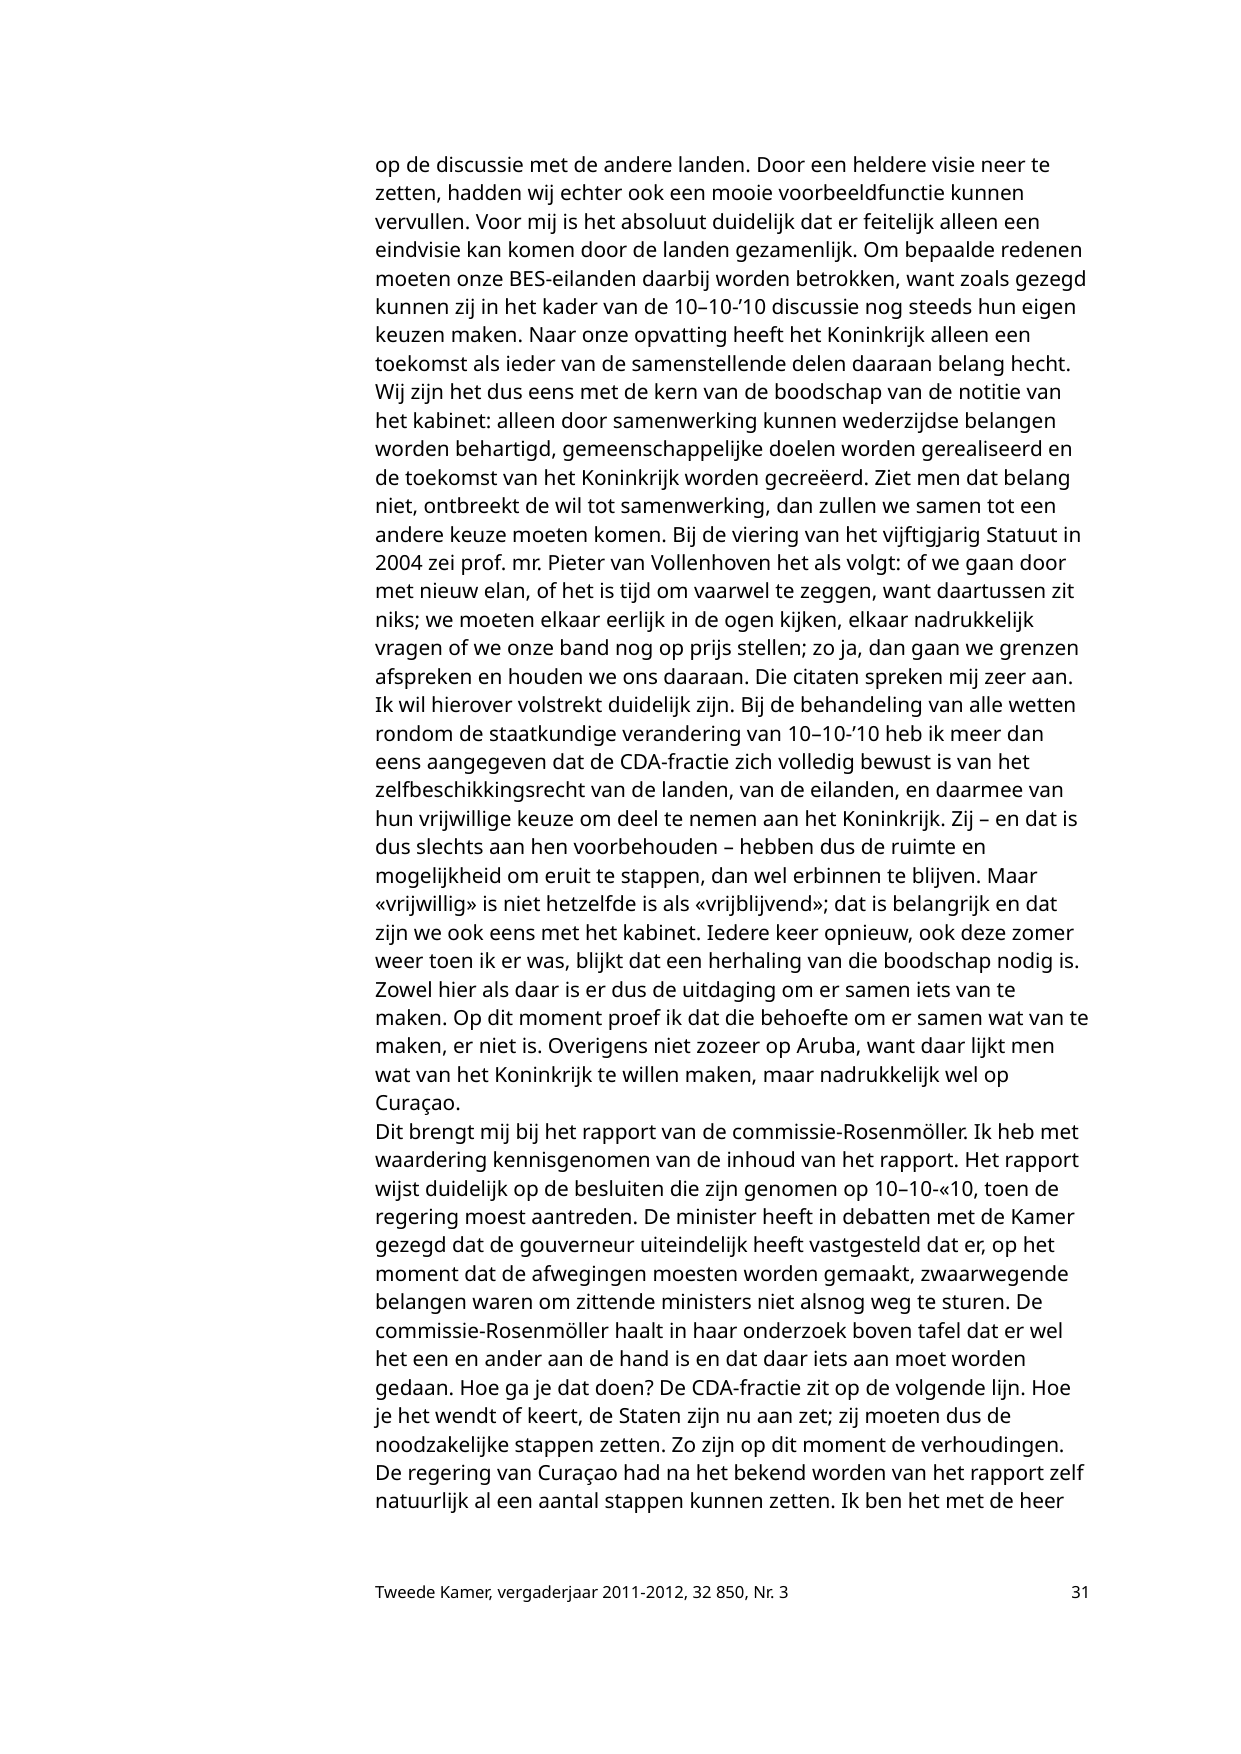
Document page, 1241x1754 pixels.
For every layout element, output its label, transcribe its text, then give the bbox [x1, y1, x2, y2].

text Dit brengt mij bij het rapport van de commissie-Rosenmöller. Ik heb met waardering kennisgenomen van de inhoud van het rapport. Het rapport wijst duidelijk op de besluiten die zijn genomen op 10–10-«10, toen de regering moest aantreden. De minister heeft in debatten met de Kamer gezegd dat de gouverneur uiteindelijk heeft vastgesteld dat er, op het moment dat de afwegingen moesten worden gemaakt, zwaarwegende belangen waren om zittende ministers niet alsnog weg te sturen. De commissie-Rosenmöller haalt in haar onderzoek boven tafel dat er wel het een en ander aan de hand is en dat daar iets aan moet worden gedaan. Hoe ga je dat doen? De CDA-fractie zit op de volgende lijn. Hoe je het wendt of keert, de Staten zijn nu aan zet; zij moeten dus de noodzakelijke stappen zetten. Zo zijn op dit moment de verhoudingen. De regering van Curaçao had na het bekend worden van het rapport zelf natuurlijk al een aantal stappen kunnen zetten. Ik ben het met de heer [375, 1117, 1090, 1515]
text op de discussie met de andere landen. Door een heldere visie neer te zetten, hadden wij echter ook een mooie voorbeeldfunctie kunnen vervullen. Voor mij is het absoluut duidelijk dat er feitelijk alleen een eindvisie kan komen door de landen gezamenlijk. Om bepaalde redenen moeten onze BES-eilanden daarbij worden betrokken, want zoals gezegd kunnen zij in het kader van de 10–10-’10 discussie nog steeds hun eigen keuzen maken. Naar onze opvatting heeft het Koninkrijk alleen een toekomst als ieder van de samenstellende delen daaraan belang hecht. Wij zijn het dus eens met de kern van de boodschap van de notitie van het kabinet: alleen door samenwerking kunnen wederzijdse belangen worden behartigd, gemeenschappelijke doelen worden gerealiseerd en de toekomst van het Koninkrijk worden gecreëerd. Ziet men dat belang niet, ontbreekt de wil tot samenwerking, dan zullen we samen tot een andere keuze moeten komen. Bij de viering van het vijftigjarig Statuut in 2004 zei prof. mr. Pieter van Vollenhoven het als volgt: of we gaan door met nieuw elan, of het is tijd om vaarwel te zeggen, want daartussen zit niks; we moeten elkaar eerlijk in de ogen kijken, elkaar nadrukkelijk vragen of we onze band nog op prijs stellen; zo ja, dan gaan we grenzen afspreken en houden we ons daaraan. Die citaten spreken mij zeer aan. Ik wil hierover volstrekt duidelijk zijn. Bij de behandeling van alle wetten rondom de staatkundige verandering van 10–10-’10 heb ik meer dan eens aangegeven dat de CDA-fractie zich volledig bewust is van het zelfbeschikkingsrecht van de landen, van de eilanden, en daarmee van hun vrijwillige keuze om deel te nemen aan het Koninkrijk. Zij – en dat is dus slechts aan hen voorbehouden – hebben dus de ruimte en mogelijkheid om eruit te stappen, dan wel erbinnen te blijven. Maar «vrijwillig» is niet hetzelfde is als «vrijblijvend»; dat is belangrijk en dat zijn we ook eens met het kabinet. Iedere keer opnieuw, ook deze zomer weer toen ik er was, blijkt dat een herhaling van die boodschap nodig is. Zowel hier als daar is er dus de uitdaging om er samen iets van te maken. Op dit moment proef ik dat die behoefte om er samen wat van te maken, er niet is. Overigens niet zozeer op Aruba, want daar lijkt men wat van het Koninkrijk te willen maken, maar nadrukkelijk wel op Curaçao. [375, 150, 1090, 1117]
